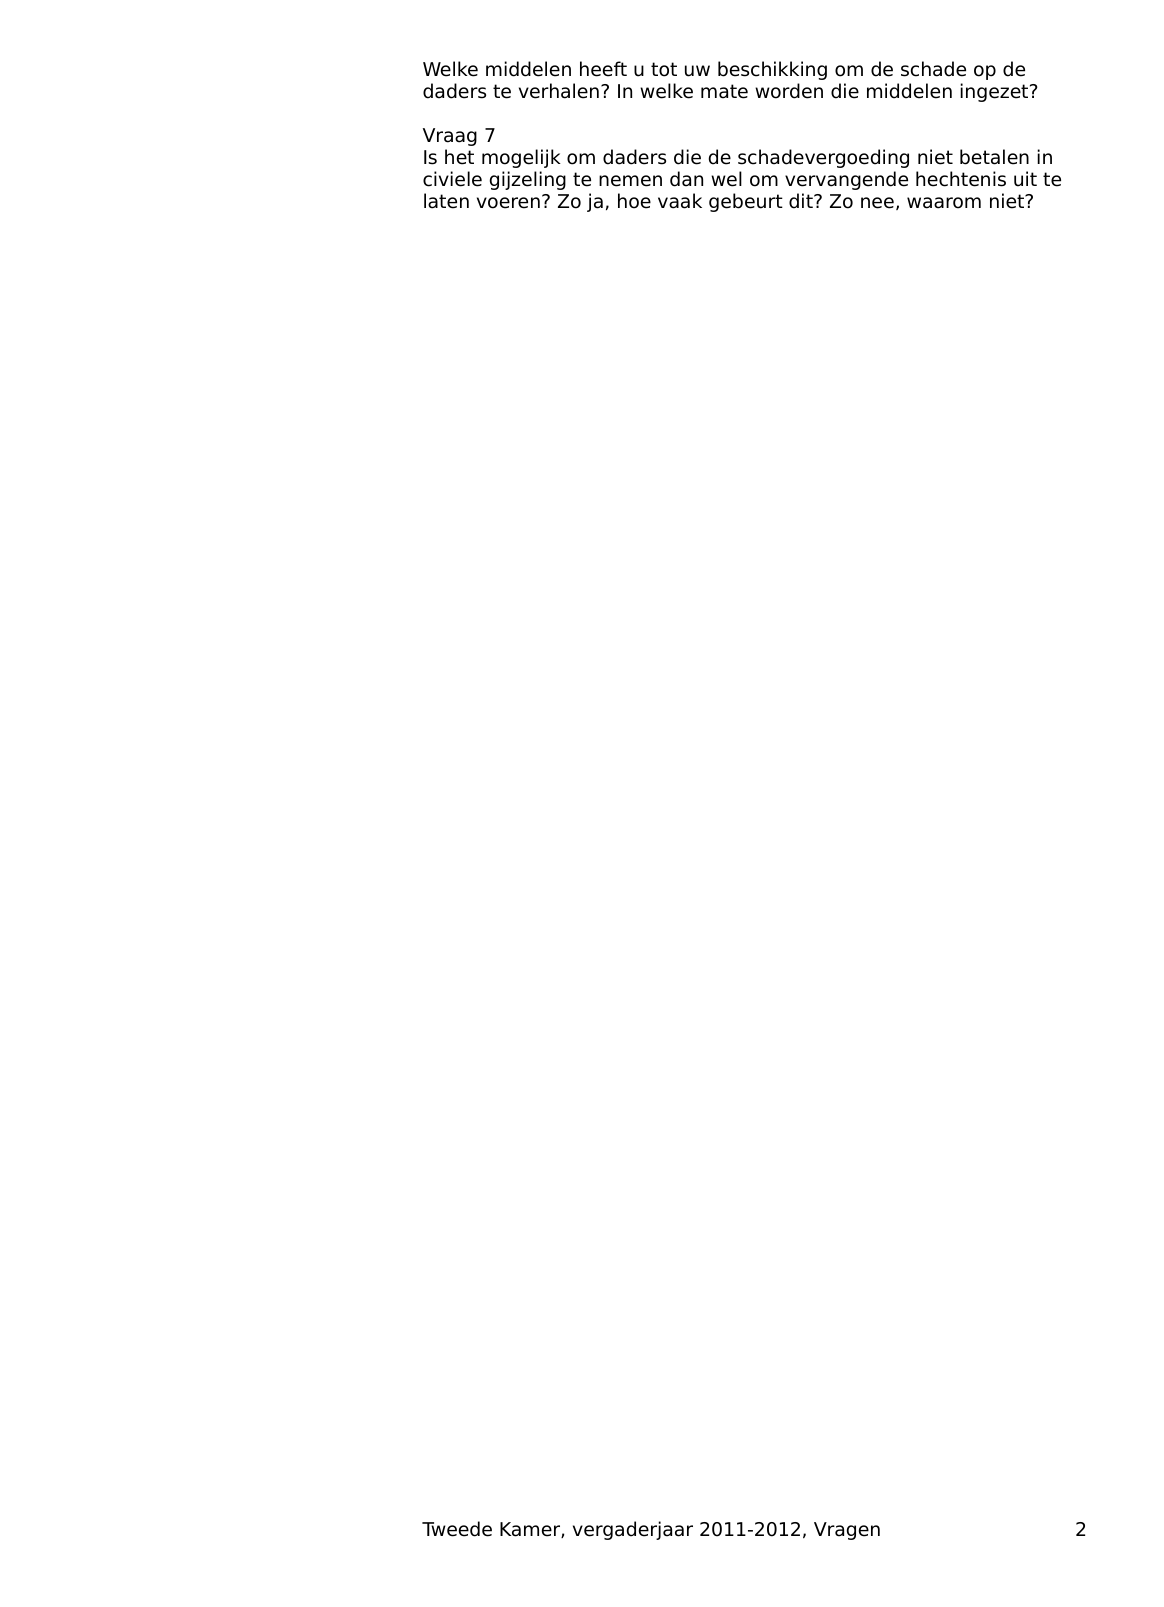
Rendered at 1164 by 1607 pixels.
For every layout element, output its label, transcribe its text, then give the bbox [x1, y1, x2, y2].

text Is het mogelijk om daders die de schadevergoeding niet betalen in civiele gijzeling te nemen dan wel om vervangende hechtenis uit te laten voeren? Zo ja, hoe vaak gebeurt dit? Zo nee, waarom niet? [422, 147, 1087, 213]
text Vraag 7 [422, 125, 1087, 147]
text Welke middelen heeft u tot uw beschikking om de schade op de daders te verhalen? In welke mate worden die middelen ingezet? [422, 59, 1087, 103]
